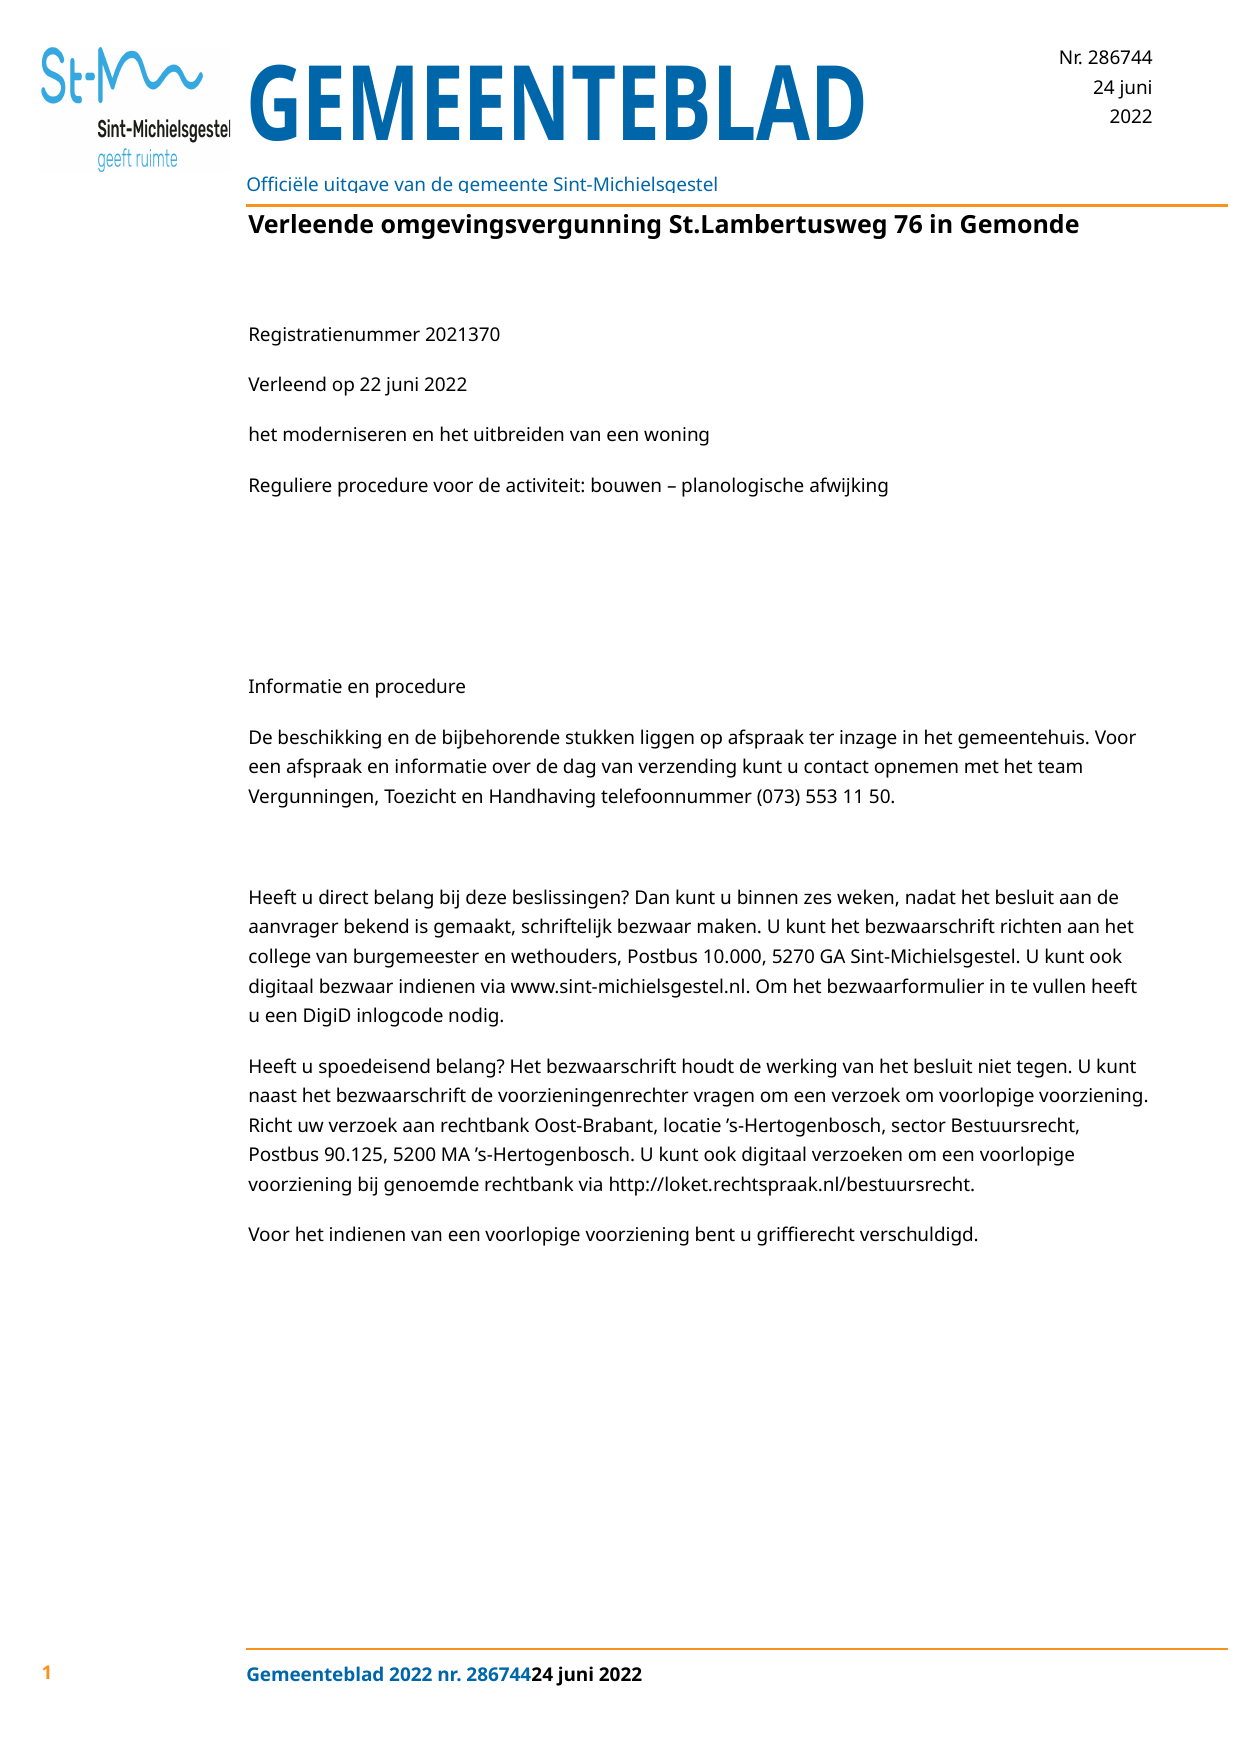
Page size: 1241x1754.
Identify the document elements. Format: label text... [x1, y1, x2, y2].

text Registratienummer 2021370 [248, 321, 1152, 346]
text Heeft u direct belang bij deze beslissingen? Dan kunt u binnen zes weken, nadat het besluit aan de aanvrager bekend is gemaakt, schriftelijk bezwaar maken. U kunt het bezwaarschrift richten aan het college van burgemeester en wethouders, Postbus 10.000, 5270 GA Sint-Michielsgestel. U kunt ook digitaal bezwaar indienen via www.sint-michielsgestel.nl. Om het bezwaarformulier in te vullen heeft u een DigiD inlogcode nodig. [248, 884, 1152, 1028]
text Informatie en procedure [248, 674, 1152, 699]
text Verleend op 22 juni 2022 [248, 371, 1152, 397]
text Verleende omgevingsvergunning St.Lambertusweg 76 in Gemonde [248, 207, 1152, 241]
text Voor het indienen van een voorlopige voorziening bent u griffierecht verschuldigd. [248, 1222, 1152, 1247]
picture [41, 47, 231, 172]
text Heeft u spoedeisend belang? Het bezwaarschrift houdt de werking van het besluit niet tegen. U kunt naast het bezwaarschrift de voorzieningenrechter vragen om een verzoek om voorlopige voorziening. Richt uw verzoek aan rechtbank Oost-Brabant, locatie ’s-Hertogenbosch, sector Bestuursrecht, Postbus 90.125, 5200 MA ’s-Hertogenbosch. U kunt ook digitaal verzoeken om een voorlopige voorziening bij genoemde rechtbank via http://loket.rechtspraak.nl/bestuursrecht. [248, 1053, 1152, 1197]
text De beschikking en de bijbehorende stukken liggen op afspraak ter inzage in het gemeentehuis. Voor een afspraak en informatie over de dag van verzending kunt u contact opnemen met het team Vergunningen, Toezicht en Handhaving telefoonnummer (073) 553 11 50. [248, 724, 1152, 809]
text het moderniseren en het uitbreiden van een woning [248, 422, 1152, 447]
text Reguliere procedure voor de activiteit: bouwen – planologische afwijking [248, 472, 1152, 498]
